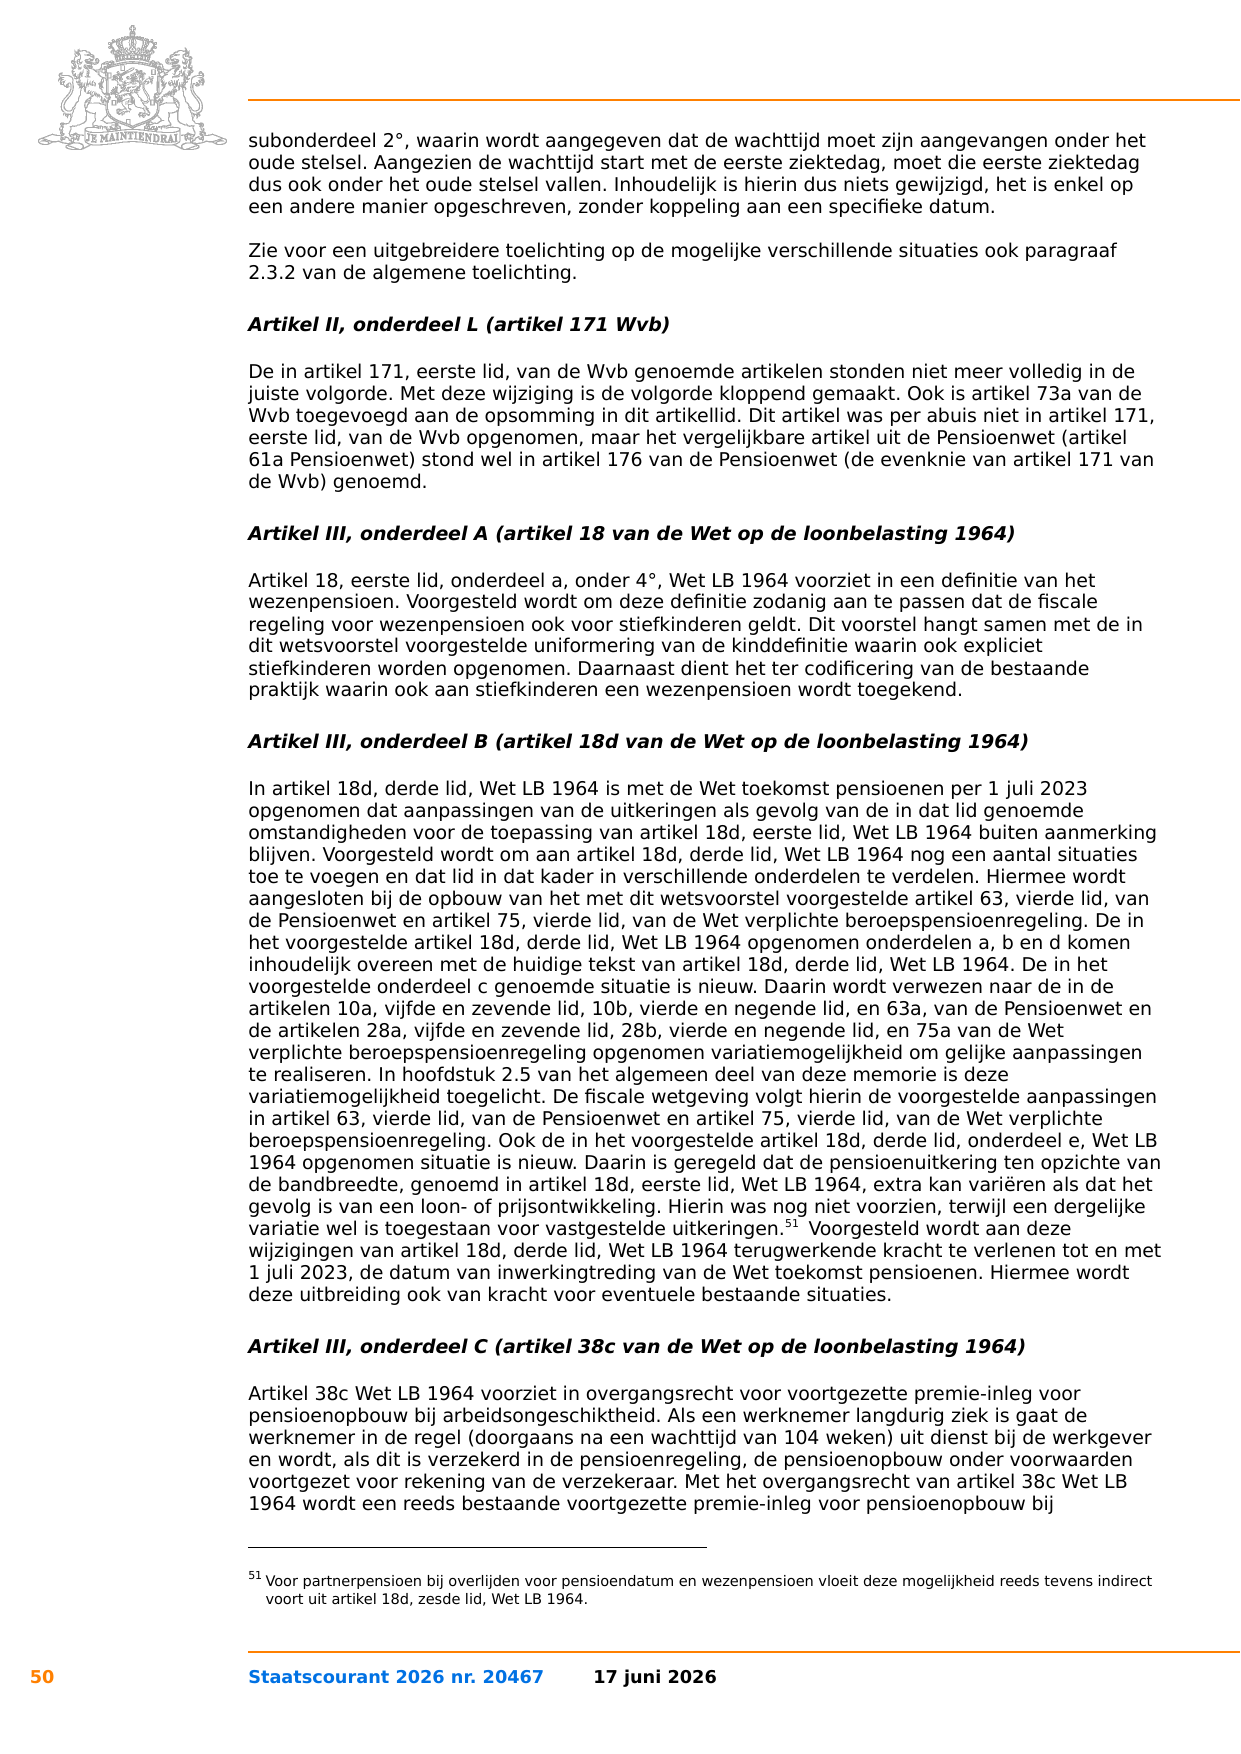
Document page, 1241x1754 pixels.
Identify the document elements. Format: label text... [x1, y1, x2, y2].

text Artikel 38c Wet LB 1964 voorziet in overgangsrecht voor voortgezette premie-inleg voor pensioenopbouw bij arbeidsongeschiktheid. Als een werknemer langdurig ziek is gaat de werknemer in de regel (doorgaans na een wachttijd van 104 weken) uit dienst bij de werkgever en wordt, als dit is verzekerd in de pensioenregeling, de pensioenopbouw onder voorwaarden voortgezet voor rekening van de verzekeraar. Met het overgangsrecht van artikel 38c Wet LB 1964 wordt een reeds bestaande voortgezette premie-inleg voor pensioenopbouw bij [248, 1383, 1163, 1515]
text Zie voor een uitgebreidere toelichting op de mogelijke verschillende situaties ook paragraaf 2.3.2 van de algemene toelichting. [248, 240, 1163, 284]
subtitle Artikel III, onderdeel A (artikel 18 van de Wet op de loonbelasting 1964) [248, 522, 1163, 544]
text Voor partnerpensioen bij overlijden voor pensioendatum en wezenpensioen vloeit deze mogelijkheid reeds tevens indirect voort uit artikel 18d, zesde lid, Wet LB 1964. [248, 1569, 1163, 1608]
subtitle Artikel III, onderdeel C (artikel 38c van de Wet op de loonbelasting 1964) [248, 1336, 1163, 1358]
text De in artikel 171, eerste lid, van de Wvb genoemde artikelen stonden niet meer volledig in de juiste volgorde. Met deze wijziging is de volgorde kloppend gemaakt. Ook is artikel 73a van de Wvb toegevoegd aan de opsomming in dit artikellid. Dit artikel was per abuis niet in artikel 171, eerste lid, van de Wvb opgenomen, maar het vergelijkbare artikel uit de Pensioenwet (artikel 61a Pensioenwet) stond wel in artikel 176 van de Pensioenwet (de evenknie van artikel 171 van de Wvb) genoemd. [248, 361, 1163, 492]
text In artikel 18d, derde lid, Wet LB 1964 is met de Wet toekomst pensioenen per 1 juli 2023 opgenomen dat aanpassingen van de uitkeringen als gevolg van de in dat lid genoemde omstandigheden voor de toepassing van artikel 18d, eerste lid, Wet LB 1964 buiten aanmerking blijven. Voorgesteld wordt om aan artikel 18d, derde lid, Wet LB 1964 nog een aantal situaties toe te voegen en dat lid in dat kader in verschillende onderdelen te verdelen. Hiermee wordt aangesloten bij de opbouw van het met dit wetsvoorstel voorgestelde artikel 63, vierde lid, van de Pensioenwet en artikel 75, vierde lid, van de Wet verplichte beroepspensioenregeling. De in het voorgestelde artikel 18d, derde lid, Wet LB 1964 opgenomen onderdelen a, b en d komen inhoudelijk overeen met de huidige tekst van artikel 18d, derde lid, Wet LB 1964. De in het voorgestelde onderdeel c genoemde situatie is nieuw. Daarin wordt verwezen naar de in de artikelen 10a, vijfde en zevende lid, 10b, vierde en negende lid, en 63a, van de Pensioenwet en de artikelen 28a, vijfde en zevende lid, 28b, vierde en negende lid, en 75a van de Wet verplichte beroepspensioenregeling opgenomen variatiemogelijkheid om gelijke aanpassingen te realiseren. In hoofdstuk 2.5 van het algemeen deel van deze memorie is deze variatiemogelijkheid toegelicht. De fiscale wetgeving volgt hierin de voorgestelde aanpassingen in artikel 63, vierde lid, van de Pensioenwet en artikel 75, vierde lid, van de Wet verplichte beroepspensioenregeling. Ook de in het voorgestelde artikel 18d, derde lid, onderdeel e, Wet LB 1964 opgenomen situatie is nieuw. Daarin is geregeld dat de pensioenuitkering ten opzichte van de bandbreedte, genoemd in artikel 18d, eerste lid, Wet LB 1964, extra kan variëren als dat het gevolg is van een loon- of prijsontwikkeling. Hierin was nog niet voorzien, terwijl een dergelijke variatie wel is toegestaan voor vastgestelde uitkeringen. Voorgesteld wordt aan deze wijzigingen van artikel 18d, derde lid, Wet LB 1964 terugwerkende kracht te verlenen tot en met 1 juli 2023, de datum van inwerkingtreding van de Wet toekomst pensioenen. Hiermee wordt deze uitbreiding ook van kracht voor eventuele bestaande situaties. [248, 778, 1163, 1306]
text subonderdeel 2°, waarin wordt aangegeven dat de wachttijd moet zijn aangevangen onder het oude stelsel. Aangezien de wachttijd start met de eerste ziektedag, moet die eerste ziektedag dus ook onder het oude stelsel vallen. Inhoudelijk is hierin dus niets gewijzigd, het is enkel op een andere manier opgeschreven, zonder koppeling aan een specifieke datum. [248, 130, 1163, 218]
text Artikel 18, eerste lid, onderdeel a, onder 4°, Wet LB 1964 voorziet in een definitie van het wezenpensioen. Voorgesteld wordt om deze definitie zodanig aan te passen dat de fiscale regeling voor wezenpensioen ook voor stiefkinderen geldt. Dit voorstel hangt samen met de in dit wetsvoorstel voorgestelde uniformering van de kinddefinitie waarin ook expliciet stiefkinderen worden opgenomen. Daarnaast dient het ter codificering van de bestaande praktijk waarin ook aan stiefkinderen een wezenpensioen wordt toegekend. [248, 569, 1163, 701]
subtitle Artikel II, onderdeel L (artikel 171 Wvb) [248, 314, 1163, 336]
picture [38, 25, 227, 150]
subtitle Artikel III, onderdeel B (artikel 18d van de Wet op de loonbelasting 1964) [248, 731, 1163, 753]
